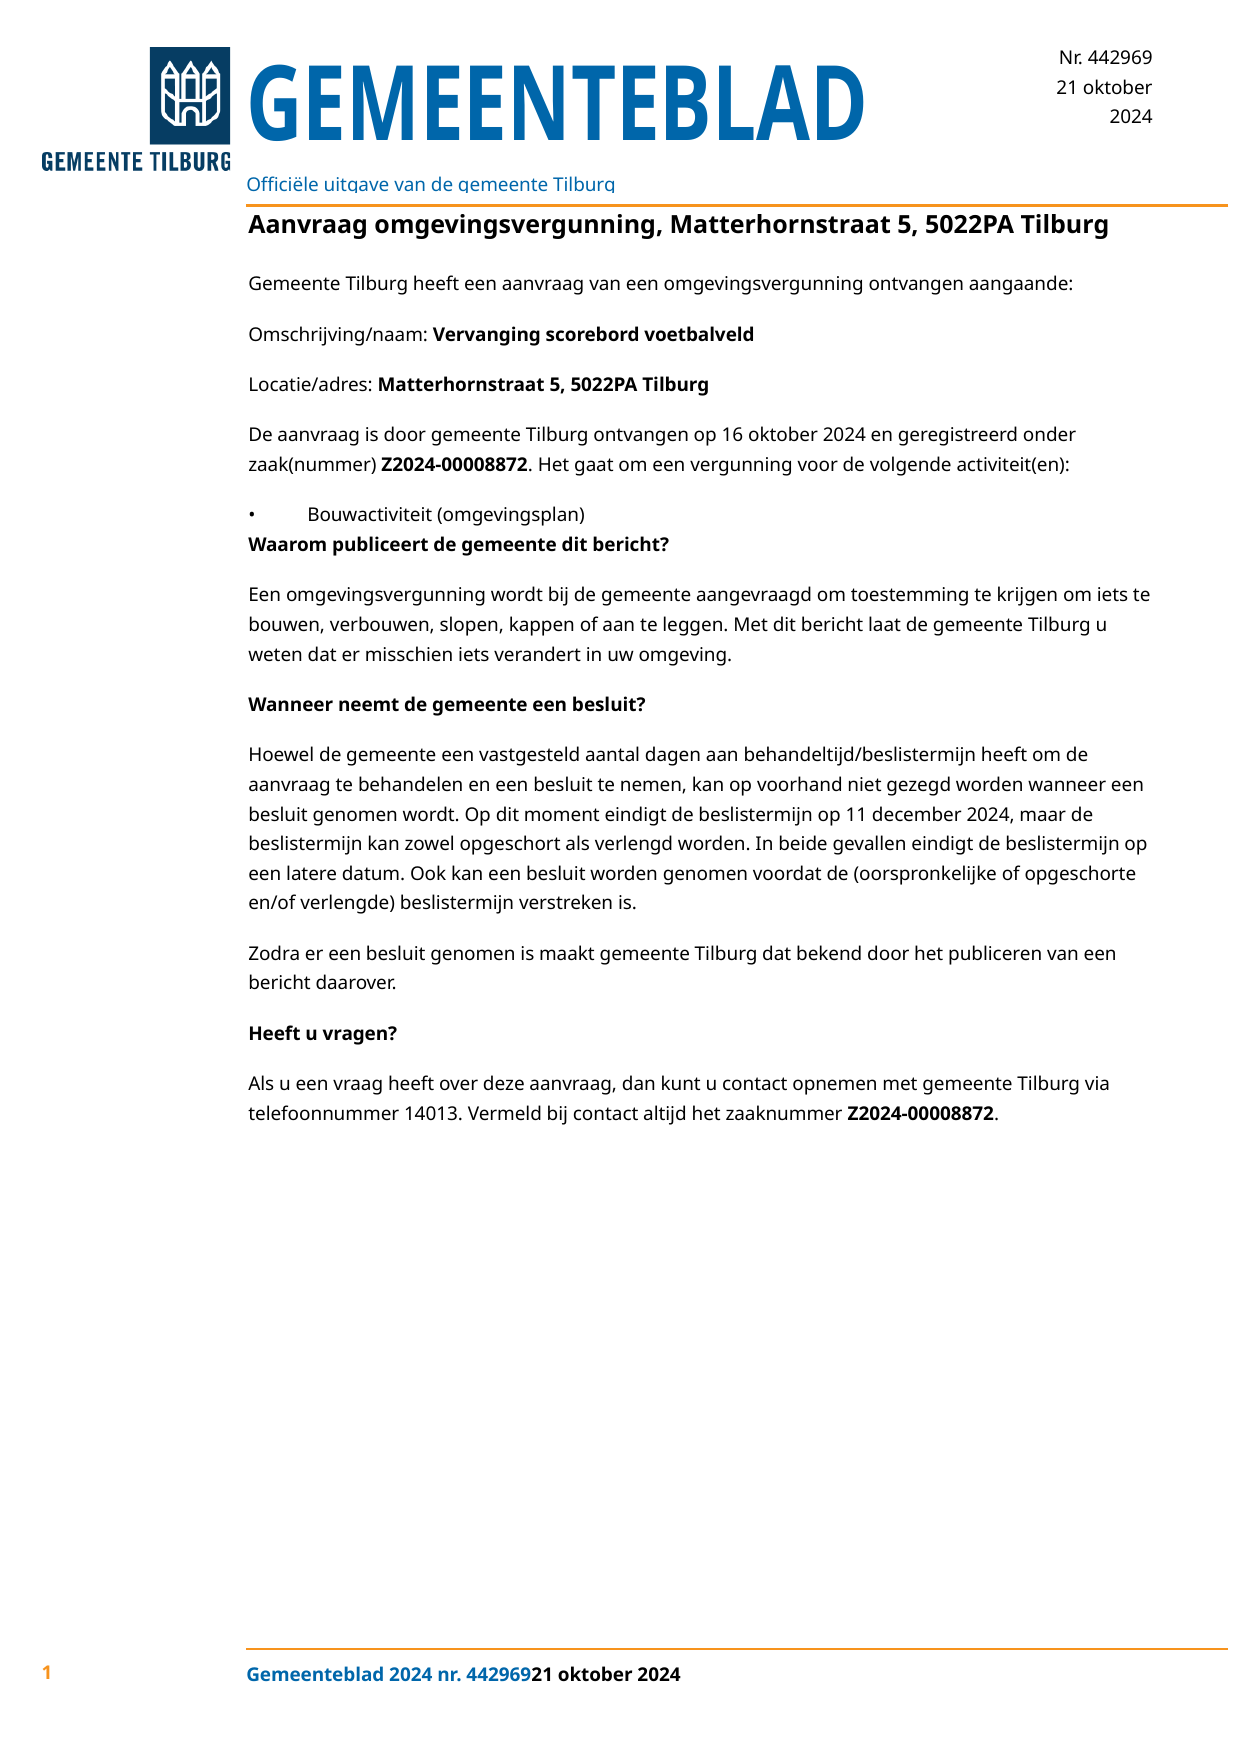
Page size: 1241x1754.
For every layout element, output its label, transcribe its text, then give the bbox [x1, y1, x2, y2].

picture [41, 47, 231, 172]
text Een omgevingsvergunning wordt bij de gemeente aangevraagd om toestemming te krijgen om iets te bouwen, verbouwen, slopen, kappen of aan te leggen. Met dit bericht laat de gemeente Tilburg u weten dat er misschien iets verandert in uw omgeving. [248, 582, 1152, 666]
text Waarom publiceert de gemeente dit bericht? [248, 531, 1152, 557]
text Als u een vraag heeft over deze aanvraag, dan kunt u contact opnemen met gemeente Tilburg via telefoonnummer 14013. Vermeld bij contact altijd het zaaknummer Z2024-00008872. [248, 1070, 1152, 1126]
text Heeft u vragen? [248, 1020, 1152, 1046]
text Gemeente Tilburg heeft een aanvraag van een omgevingsvergunning ontvangen aangaande: [248, 270, 1152, 296]
text Hoewel de gemeente een vastgesteld aantal dagen aan behandeltijd/beslistermijn heeft om de aanvraag te behandelen en een besluit te nemen, kan op voorhand niet gezegd worden wanneer een besluit genomen wordt. Op dit moment eindigt de beslistermijn op 11 december 2024, maar de beslistermijn kan zowel opgeschort als verlengd worden. In beide gevallen eindigt de beslistermijn op een latere datum. Ook kan een besluit worden genomen voordat de (oorspronkelijke of opgeschorte en/of verlengde) beslistermijn verstreken is. [248, 742, 1152, 915]
list Bouwactiviteit (omgevingsplan) [248, 502, 1152, 527]
text Zodra er een besluit genomen is maakt gemeente Tilburg dat bekend door het publiceren van een bericht daarover. [248, 940, 1152, 995]
text De aanvraag is door gemeente Tilburg ontvangen op 16 oktober 2024 en geregistreerd onder zaak(nummer) Z2024-00008872. Het gaat om een vergunning voor de volgende activiteit(en): [248, 422, 1152, 477]
text Aanvraag omgevingsvergunning, Matterhornstraat 5, 5022PA Tilburg [248, 207, 1152, 241]
text Omschrijving/naam: Vervanging scorebord voetbalveld [248, 321, 1152, 346]
text Wanneer neemt de gemeente een besluit? [248, 691, 1152, 717]
text Locatie/adres: Matterhornstraat 5, 5022PA Tilburg [248, 371, 1152, 397]
